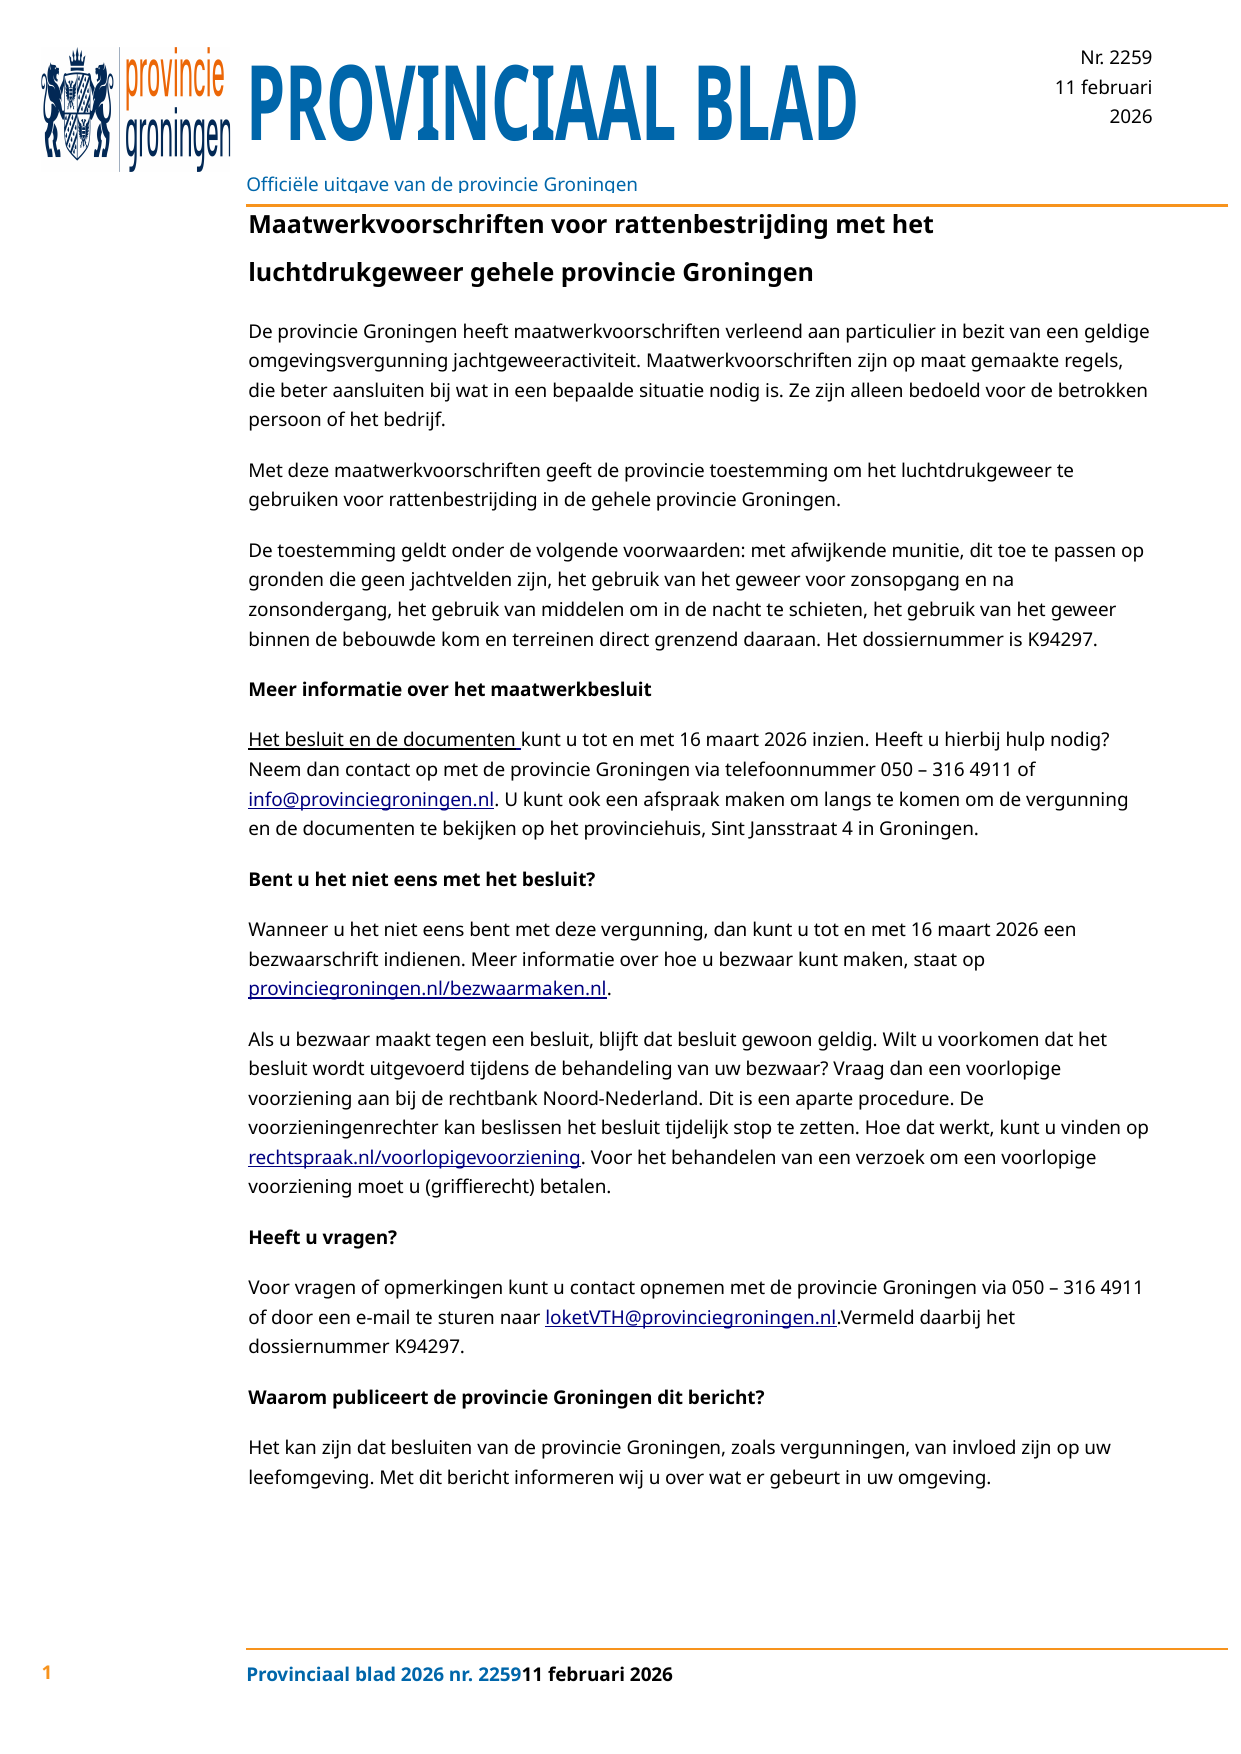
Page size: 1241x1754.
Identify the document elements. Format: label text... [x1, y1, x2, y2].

picture [41, 47, 231, 172]
text Als u bezwaar maakt tegen een besluit, blijft dat besluit gewoon geldig. Wilt u voorkomen dat het besluit wordt uitgevoerd tijdens de behandeling van uw bezwaar? Vraag dan een voorlopige voorziening aan bij de rechtbank Noord-Nederland. Dit is een aparte procedure. De voorzieningenrechter kan beslissen het besluit tijdelijk stop te zetten. Hoe dat werkt, kunt u vinden op rechtspraak.nl/voorlopigevoorziening. Voor het behandelen van een verzoek om een voorlopige voorziening moet u (griffierecht) betalen. [248, 1026, 1152, 1199]
text Meer informatie over het maatwerkbesluit [248, 676, 1152, 702]
text Wanneer u het niet eens bent met deze vergunning, dan kunt u tot en met 16 maart 2026 een bezwaarschrift indienen. Meer informatie over hoe u bezwaar kunt maken, staat op provinciegroningen.nl/bezwaarmaken.nl. [248, 916, 1152, 1001]
text Bent u het niet eens met het besluit? [248, 866, 1152, 892]
text Het besluit en de documenten kunt u tot en met 16 maart 2026 inzien. Heeft u hierbij hulp nodig? Neem dan contact op met de provincie Groningen via telefoonnummer 050 – 316 4911 of info@provinciegroningen.nl. U kunt ook een afspraak maken om langs te komen om de vergunning en de documenten te bekijken op het provinciehuis, Sint Jansstraat 4 in Groningen. [248, 727, 1152, 841]
text Voor vragen of opmerkingen kunt u contact opnemen met de provincie Groningen via 050 – 316 4911 of door een e-mail te sturen naar loketVTH@provinciegroningen.nl.Vermeld daarbij het dossiernummer K94297. [248, 1274, 1152, 1359]
text Met deze maatwerkvoorschriften geeft de provincie toestemming om het luchtdrukgeweer te gebruiken voor rattenbestrijding in de gehele provincie Groningen. [248, 457, 1152, 512]
text Maatwerkvoorschriften voor rattenbestrijding met het luchtdrukgeweer gehele provincie Groningen [248, 207, 1152, 288]
text Waarom publiceert de provincie Groningen dit bericht? [248, 1384, 1152, 1410]
text De toestemming geldt onder de volgende voorwaarden: met afwijkende munitie, dit toe te passen op gronden die geen jachtvelden zijn, het gebruik van het geweer voor zonsopgang en na zonsondergang, het gebruik van middelen om in de nacht te schieten, het gebruik van het geweer binnen de bebouwde kom en terreinen direct grenzend daaraan. Het dossiernummer is K94297. [248, 537, 1152, 652]
text De provincie Groningen heeft maatwerkvoorschriften verleend aan particulier in bezit van een geldige omgevingsvergunning jachtgeweeractiviteit. Maatwerkvoorschriften zijn op maat gemaakte regels, die beter aansluiten bij wat in een bepaalde situatie nodig is. Ze zijn alleen bedoeld voor de betrokken persoon of het bedrijf. [248, 318, 1152, 432]
text Heeft u vragen? [248, 1224, 1152, 1250]
text Het kan zijn dat besluiten van de provincie Groningen, zoals vergunningen, van invloed zijn op uw leefomgeving. Met dit bericht informeren wij u over wat er gebeurt in uw omgeving. [248, 1434, 1152, 1490]
